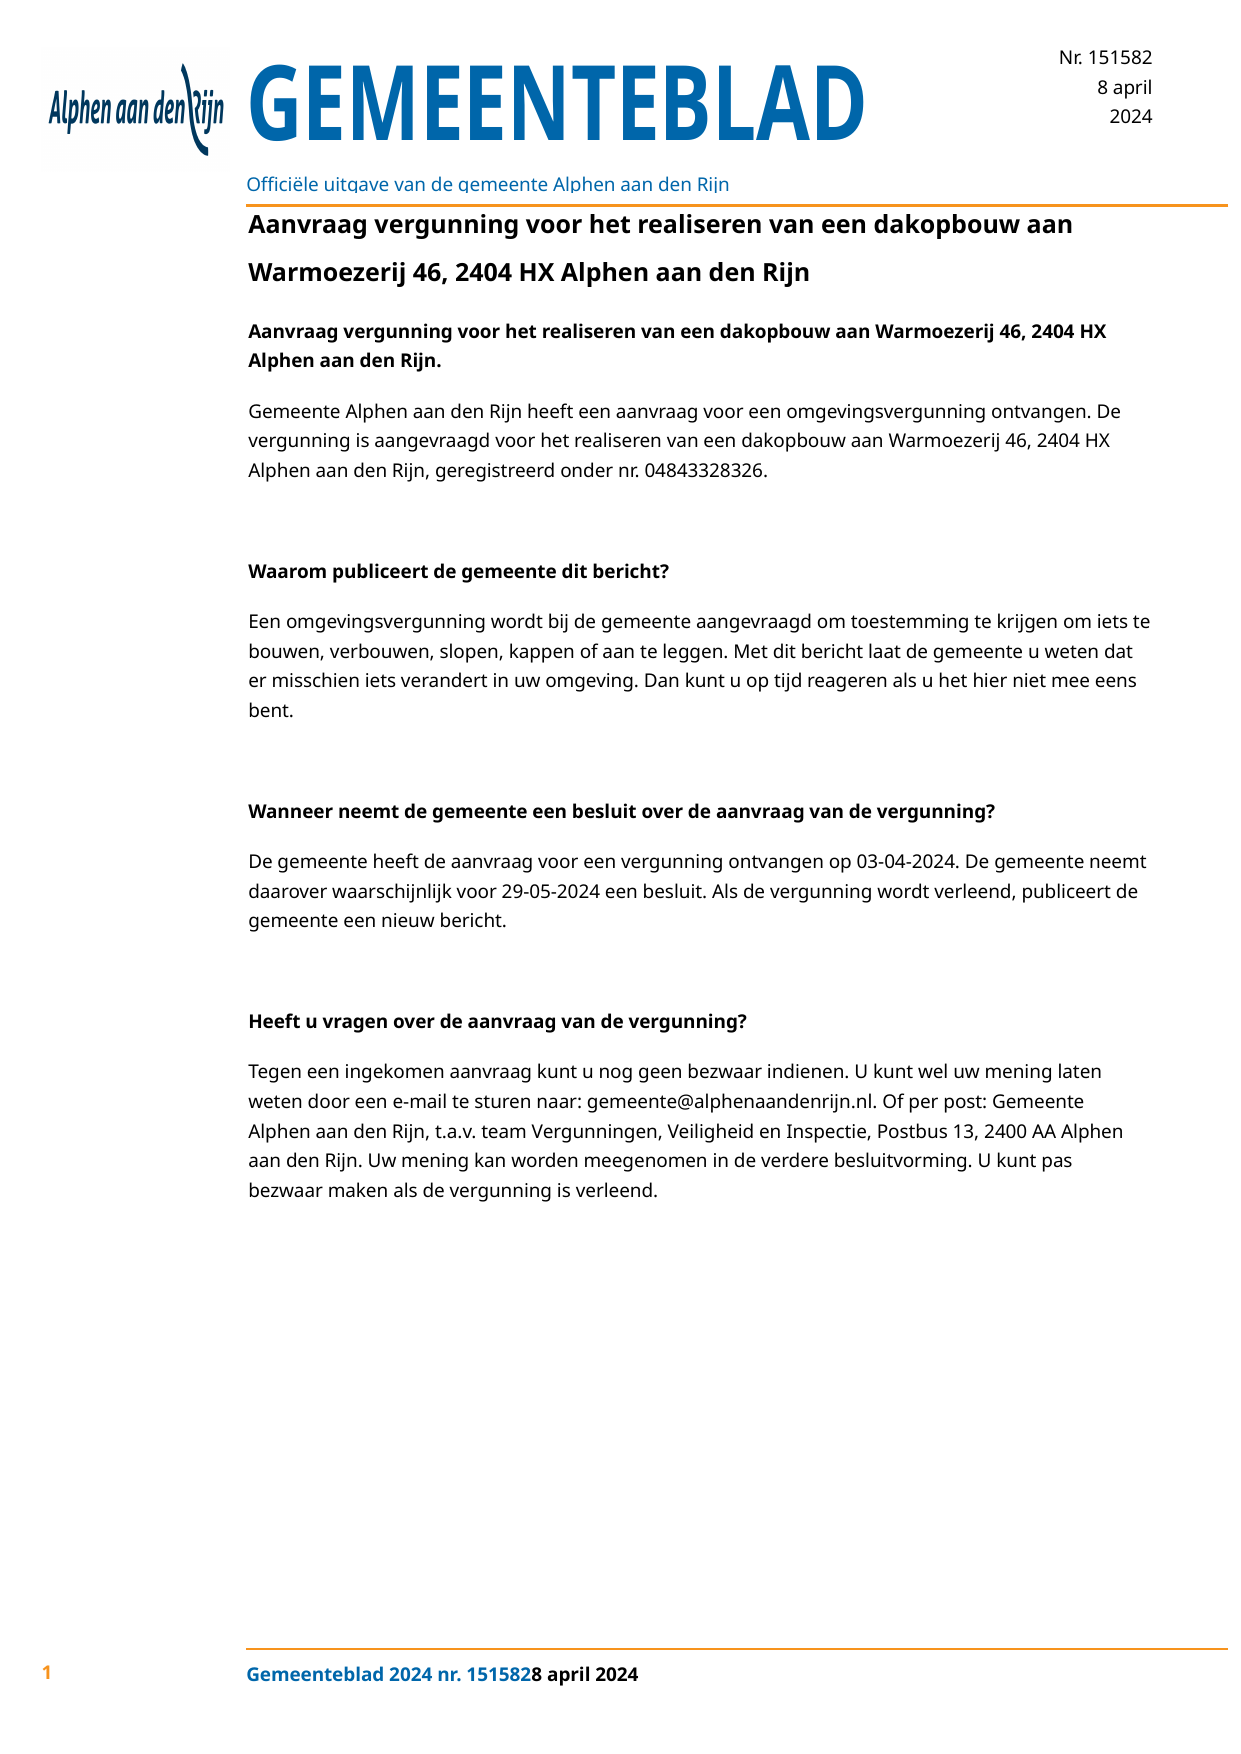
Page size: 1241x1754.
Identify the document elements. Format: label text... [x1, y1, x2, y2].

text Een omgevingsvergunning wordt bij de gemeente aangevraagd om toestemming te krijgen om iets te bouwen, verbouwen, slopen, kappen of aan te leggen. Met dit bericht laat de gemeente u weten dat er misschien iets verandert in uw omgeving. Dan kunt u op tijd reageren als u het hier niet mee eens bent. [248, 608, 1152, 723]
text Heeft u vragen over de aanvraag van de vergunning? [248, 1008, 1152, 1034]
text De gemeente heeft de aanvraag voor een vergunning ontvangen op 03-04-2024. De gemeente neemt daarover waarschijnlijk voor 29-05-2024 een besluit. Als de vergunning wordt verleend, publiceert de gemeente een nieuw bericht. [248, 848, 1152, 933]
text Gemeente Alphen aan den Rijn heeft een aanvraag voor een omgevingsvergunning ontvangen. De vergunning is aangevraagd voor het realiseren van een dakopbouw aan Warmoezerij 46, 2404 HX Alphen aan den Rijn, geregistreerd onder nr. 04843328326. [248, 398, 1152, 483]
text Tegen een ingekomen aanvraag kunt u nog geen bezwaar indienen. U kunt wel uw mening laten weten door een e-mail te sturen naar: gemeente@alphenaandenrijn.nl. Of per post: Gemeente Alphen aan den Rijn, t.a.v. team Vergunningen, Veiligheid en Inspectie, Postbus 13, 2400 AA Alphen aan den Rijn. Uw mening kan worden meegenomen in de verdere besluitvorming. U kunt pas bezwaar maken als de vergunning is verleend. [248, 1059, 1152, 1203]
text Waarom publiceert de gemeente dit bericht? [248, 558, 1152, 584]
text Aanvraag vergunning voor het realiseren van een dakopbouw aan Warmoezerij 46, 2404 HX Alphen aan den Rijn [248, 207, 1152, 288]
text Aanvraag vergunning voor het realiseren van een dakopbouw aan Warmoezerij 46, 2404 HX Alphen aan den Rijn. [248, 318, 1152, 373]
picture [41, 47, 231, 172]
text Wanneer neemt de gemeente een besluit over de aanvraag van de vergunning? [248, 798, 1152, 824]
